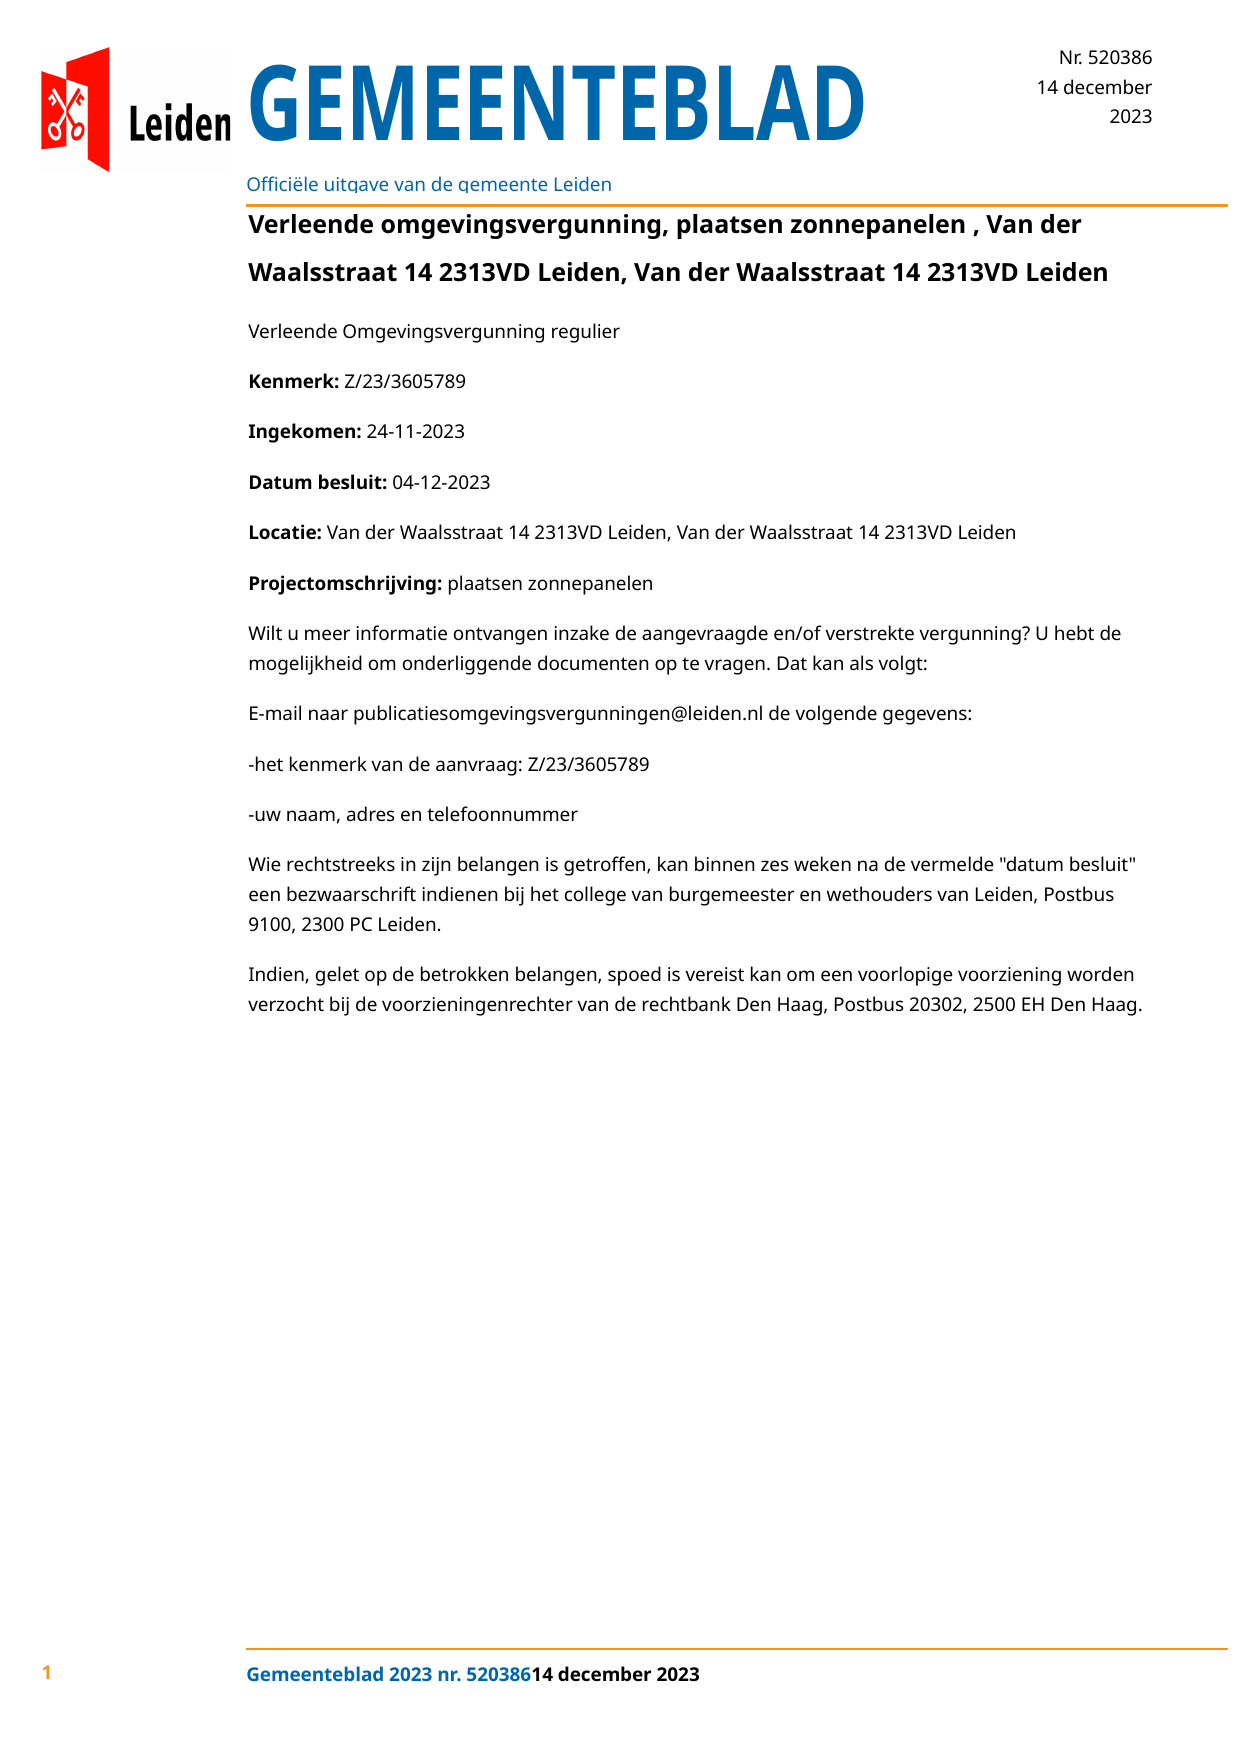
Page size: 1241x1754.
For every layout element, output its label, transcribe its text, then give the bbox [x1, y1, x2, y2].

text Verleende omgevingsvergunning, plaatsen zonnepanelen , Van der Waalsstraat 14 2313VD Leiden, Van der Waalsstraat 14 2313VD Leiden [248, 207, 1152, 288]
text Locatie: Van der Waalsstraat 14 2313VD Leiden, Van der Waalsstraat 14 2313VD Leiden [248, 519, 1152, 545]
text Verleende Omgevingsvergunning regulier [248, 318, 1152, 344]
text Indien, gelet op de betrokken belangen, spoed is vereist kan om een voorlopige voorziening worden verzocht bij de voorzieningenrechter van de rechtbank Den Haag, Postbus 20302, 2500 EH Den Haag. [248, 961, 1152, 1017]
text -het kenmerk van de aanvraag: Z/23/3605789 [248, 751, 1152, 777]
text Projectomschrijving: plaatsen zonnepanelen [248, 570, 1152, 596]
text E-mail naar publicatiesomgevingsvergunningen@leiden.nl de volgende gegevens: [248, 700, 1152, 726]
text Kenmerk: Z/23/3605789 [248, 368, 1152, 394]
picture [41, 47, 231, 172]
text -uw naam, adres en telefoonnummer [248, 801, 1152, 827]
text Ingekomen: 24-11-2023 [248, 419, 1152, 444]
text Wie rechtstreeks in zijn belangen is getroffen, kan binnen zes weken na de vermelde "datum besluit" een bezwaarschrift indienen bij het college van burgemeester en wethouders van Leiden, Postbus 9100, 2300 PC Leiden. [248, 852, 1152, 937]
text Wilt u meer informatie ontvangen inzake de aangevraagde en/of verstrekte vergunning? U hebt de mogelijkheid om onderliggende documenten op te vragen. Dat kan als volgt: [248, 620, 1152, 676]
text Datum besluit: 04-12-2023 [248, 469, 1152, 495]
